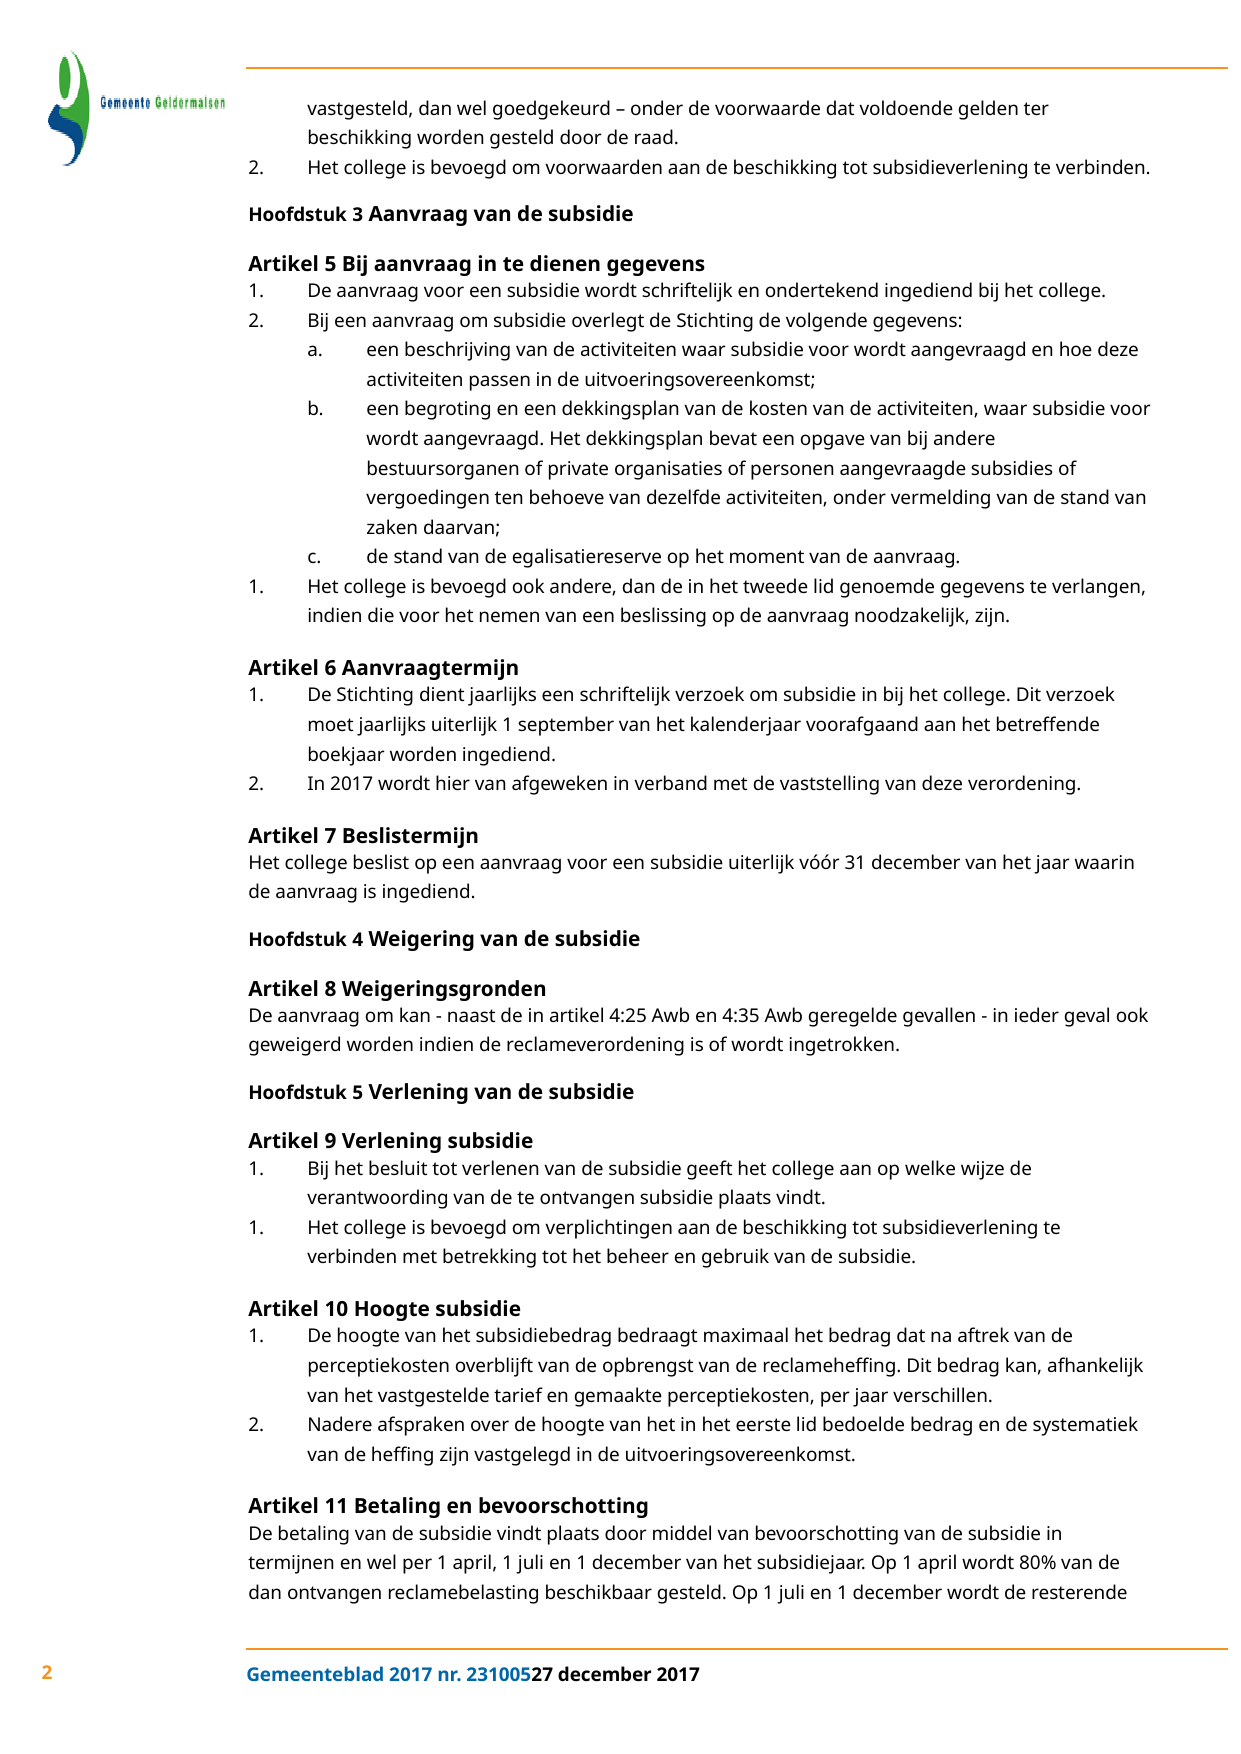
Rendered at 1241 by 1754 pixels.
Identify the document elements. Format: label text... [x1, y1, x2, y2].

list vastgesteld, dan wel goedgekeurd – onder de voorwaarde dat voldoende gelden ter beschikking worden gesteld door de raad. [248, 95, 1152, 150]
text Artikel 7 Beslistermijn [248, 821, 1152, 849]
text Het college beslist op een aanvraag voor een subsidie uiterlijk vóór 31 december van het jaar waarin de aanvraag is ingediend. [248, 849, 1152, 904]
list een begroting en een dekkingsplan van de kosten van de activiteiten, waar subsidie voor wordt aangevraagd. Het dekkingsplan bevat een opgave van bij andere bestuursorganen of private organisaties of personen aangevraagde subsidies of vergoedingen ten behoeve van dezelfde activiteiten, onder vermelding van de stand van zaken daarvan; [307, 396, 1152, 540]
text Artikel 10 Hoogte subsidie [248, 1294, 1152, 1323]
text Artikel 6 Aanvraagtermijn [248, 653, 1152, 682]
text De aanvraag om kan - naast de in artikel 4:25 Awb en 4:35 Awb geregelde gevallen - in ieder geval ook geweigerd worden indien de reclameverordening is of wordt ingetrokken. [248, 1002, 1152, 1057]
list In 2017 wordt hier van afgeweken in verband met de vaststelling van deze verordening. [248, 770, 1152, 796]
list Het college is bevoegd om verplichtingen aan de beschikking tot subsidieverlening te verbinden met betrekking tot het beheer en gebruik van de subsidie. [248, 1214, 1152, 1269]
text Artikel 11 Betaling en bevoorschotting [248, 1491, 1152, 1520]
text Hoofdstuk 5 Verlening van de subsidie [248, 1077, 1152, 1106]
picture [41, 47, 231, 172]
text Hoofdstuk 4 Weigering van de subsidie [248, 924, 1152, 953]
list De hoogte van het subsidiebedrag bedraagt maximaal het bedrag dat na aftrek van de perceptiekosten overblijft van de opbrengst van de reclameheffing. Dit bedrag kan, afhankelijk van het vastgestelde tarief en gemaakte perceptiekosten, per jaar verschillen. [248, 1323, 1152, 1407]
text Artikel 8 Weigeringsgronden [248, 974, 1152, 1002]
list De aanvraag voor een subsidie wordt schriftelijk en ondertekend ingediend bij het college. [248, 277, 1152, 303]
list een beschrijving van de activiteiten waar subsidie voor wordt aangevraagd en hoe deze activiteiten passen in de uitvoeringsovereenkomst; [307, 336, 1152, 392]
list Het college is bevoegd om voorwaarden aan de beschikking tot subsidieverlening te verbinden. [248, 154, 1152, 180]
text Artikel 5 Bij aanvraag in te dienen gegevens [248, 249, 1152, 277]
text Hoofdstuk 3 Aanvraag van de subsidie [248, 199, 1152, 228]
list De Stichting dient jaarlijks een schriftelijk verzoek om subsidie in bij het college. Dit verzoek moet jaarlijks uiterlijk 1 september van het kalenderjaar voorafgaand aan het betreffende boekjaar worden ingediend. [248, 682, 1152, 766]
text De betaling van de subsidie vindt plaats door middel van bevoorschotting van de subsidie in termijnen en wel per 1 april, 1 juli en 1 december van het subsidiejaar. Op 1 april wordt 80% van de dan ontvangen reclamebelasting beschikbaar gesteld. Op 1 juli en 1 december wordt de resterende [248, 1520, 1152, 1605]
list Bij een aanvraag om subsidie overlegt de Stichting de volgende gegevens: [248, 307, 1152, 333]
list Nadere afspraken over de hoogte van het in het eerste lid bedoelde bedrag en de systematiek van de heffing zijn vastgelegd in de uitvoeringsovereenkomst. [248, 1411, 1152, 1467]
list de stand van de egalisatiereserve op het moment van de aanvraag. [307, 543, 1152, 569]
list Het college is bevoegd ook andere, dan de in het tweede lid genoemde gegevens te verlangen, indien die voor het nemen van een beslissing op de aanvraag noodzakelijk, zijn. [248, 573, 1152, 628]
text Artikel 9 Verlening subsidie [248, 1127, 1152, 1155]
list Bij het besluit tot verlenen van de subsidie geeft het college aan op welke wijze de verantwoording van de te ontvangen subsidie plaats vindt. [248, 1155, 1152, 1210]
